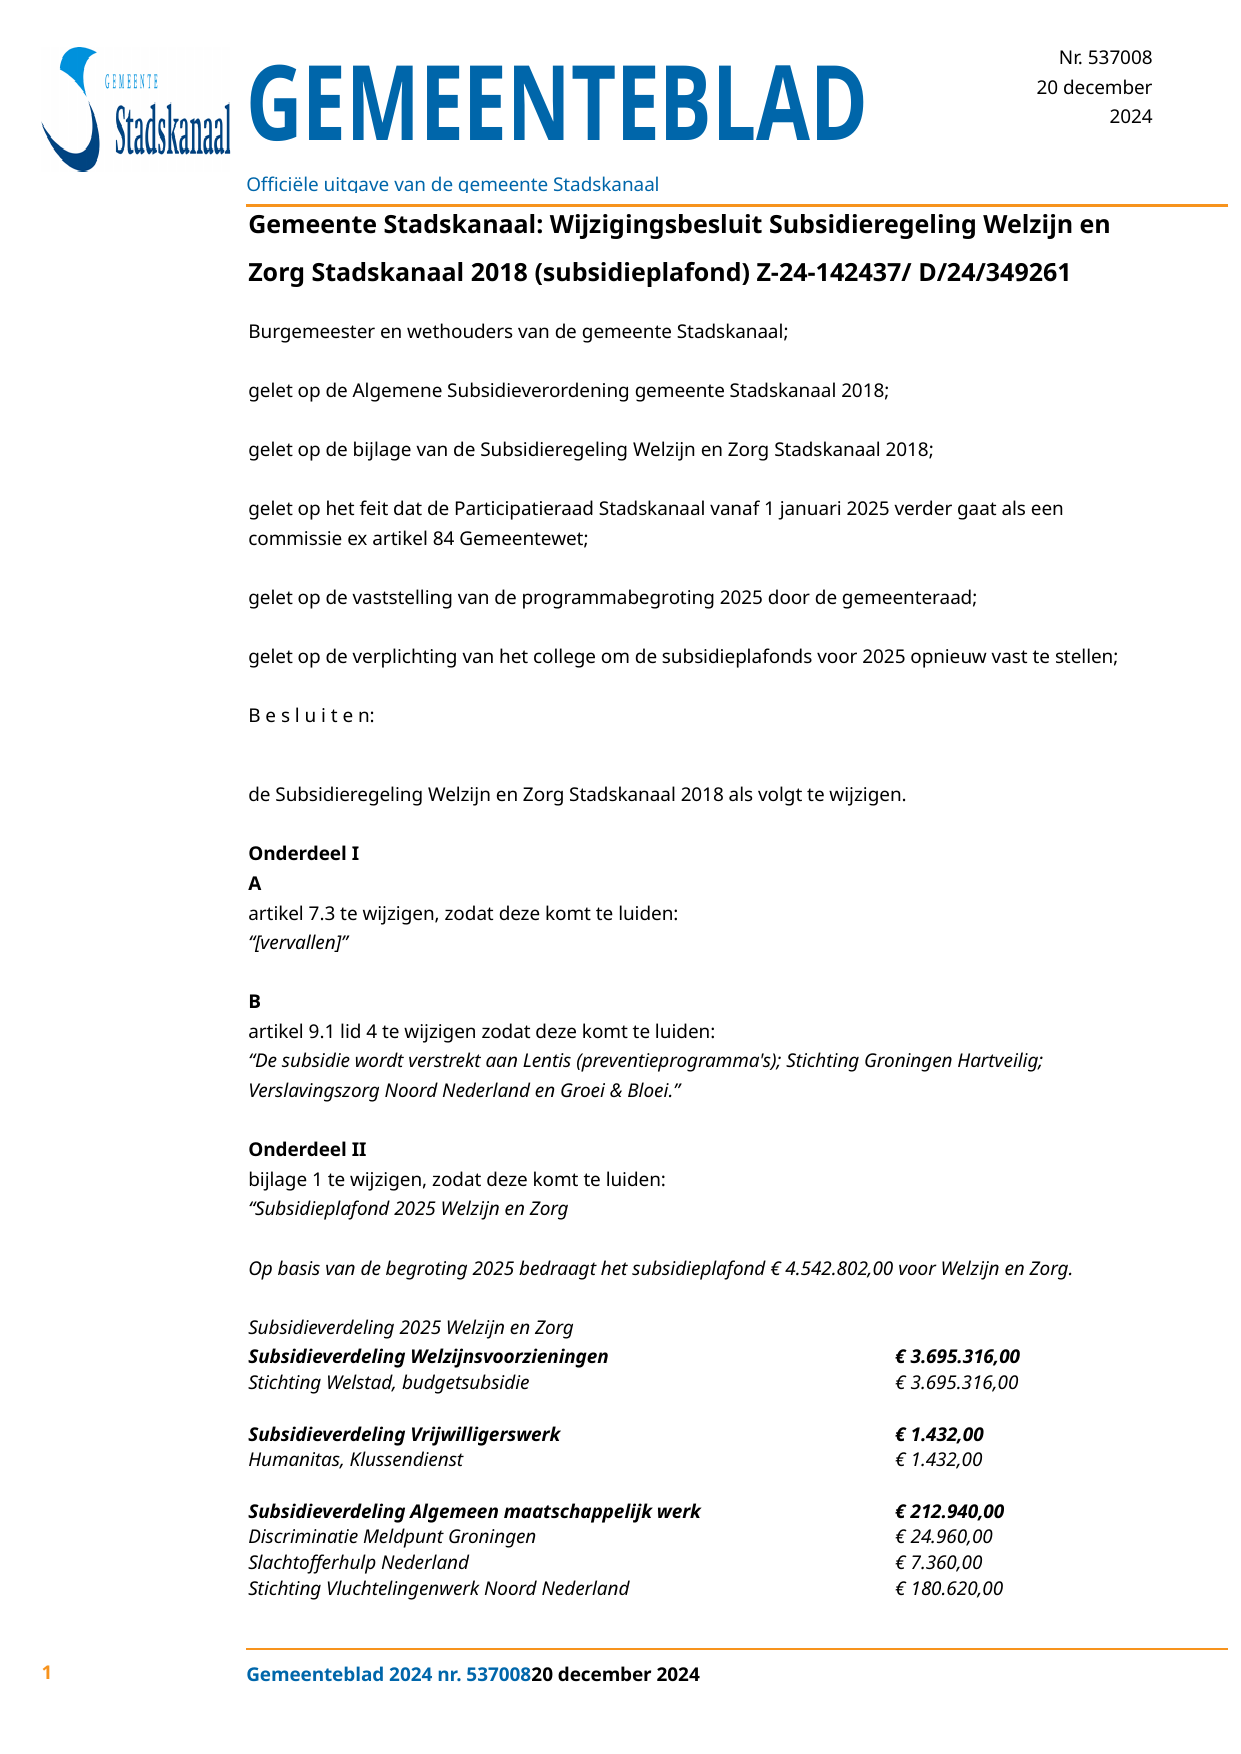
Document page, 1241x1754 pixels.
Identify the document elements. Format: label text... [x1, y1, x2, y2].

table_cell € 24.960,00 [895, 1524, 1152, 1549]
text Burgemeester en wethouders van de gemeente Stadskanaal; [248, 318, 1152, 344]
text bijlage 1 te wijzigen, zodat deze komt te luiden: [248, 1166, 1152, 1192]
table_cell € 1.432,00 [895, 1421, 1152, 1446]
text “De subsidie wordt verstrekt aan Lentis (preventieprogramma's); Stichting Groningen Hartveilig; Verslavingszorg Noord Nederland en Groei & Bloei.” [248, 1048, 1152, 1103]
text gelet op de Algemene Subsidieverordening gemeente Stadskanaal 2018; [248, 377, 1152, 403]
text “Subsidieplafond 2025 Welzijn en Zorg [248, 1196, 1152, 1221]
table_cell Slachtofferhulp Nederland [248, 1549, 895, 1575]
text “[vervallen]” [248, 929, 1152, 955]
table_cell [895, 1395, 1152, 1421]
table_cell Discriminatie Meldpunt Groningen [248, 1524, 895, 1549]
table_cell € 180.620,00 [895, 1575, 1152, 1601]
text Op basis van de begroting 2025 bedraagt het subsidieplafond € 4.542.802,00 voor Welzijn en Zorg. [248, 1255, 1152, 1280]
text gelet op de verplichting van het college om de subsidieplafonds voor 2025 opnieuw vast te stellen; [248, 643, 1152, 669]
table_cell € 212.940,00 [895, 1498, 1152, 1524]
table_header Subsidieverdeling Welzijnsvoorzieningen [248, 1344, 895, 1369]
text de Subsidieregeling Welzijn en Zorg Stadskanaal 2018 als volgt te wijzigen. [248, 781, 1152, 807]
text gelet op de bijlage van de Subsidieregeling Welzijn en Zorg Stadskanaal 2018; [248, 436, 1152, 462]
table_cell [248, 1472, 895, 1498]
table_cell Stichting Vluchtelingenwerk Noord Nederland [248, 1575, 895, 1601]
text B [248, 988, 1152, 1014]
table_cell € 3.695.316,00 [895, 1369, 1152, 1395]
table_cell € 1.432,00 [895, 1446, 1152, 1472]
text Subsidieverdeling 2025 Welzijn en Zorg [248, 1314, 1152, 1339]
picture [41, 47, 231, 172]
text Onderdeel II [248, 1136, 1152, 1162]
table_cell Subsidieverdeling Vrijwilligerswerk [248, 1421, 895, 1446]
text B e s l u i t e n: [248, 702, 1152, 728]
text artikel 7.3 te wijzigen, zodat deze komt te luiden: [248, 900, 1152, 925]
table_cell € 7.360,00 [895, 1549, 1152, 1575]
text gelet op het feit dat de Participatieraad Stadskanaal vanaf 1 januari 2025 verder gaat als een commissie ex artikel 84 Gemeentewet; [248, 495, 1152, 551]
table_cell [248, 1395, 895, 1421]
table_cell [895, 1472, 1152, 1498]
table_cell Humanitas, Klussendienst [248, 1446, 895, 1472]
text Onderdeel I [248, 841, 1152, 866]
text Gemeente Stadskanaal: Wijzigingsbesluit Subsidieregeling Welzijn en Zorg Stadskanaal 2018 (subsidieplafond) Z-24-142437/ D/24/349261 [248, 207, 1152, 288]
table_cell Subsidieverdeling Algemeen maatschappelijk werk [248, 1498, 895, 1524]
text A [248, 870, 1152, 896]
table_cell Stichting Welstad, budgetsubsidie [248, 1369, 895, 1395]
text gelet op de vaststelling van de programmabegroting 2025 door de gemeenteraad; [248, 584, 1152, 610]
text artikel 9.1 lid 4 te wijzigen zodat deze komt te luiden: [248, 1018, 1152, 1044]
table_header € 3.695.316,00 [895, 1344, 1152, 1369]
